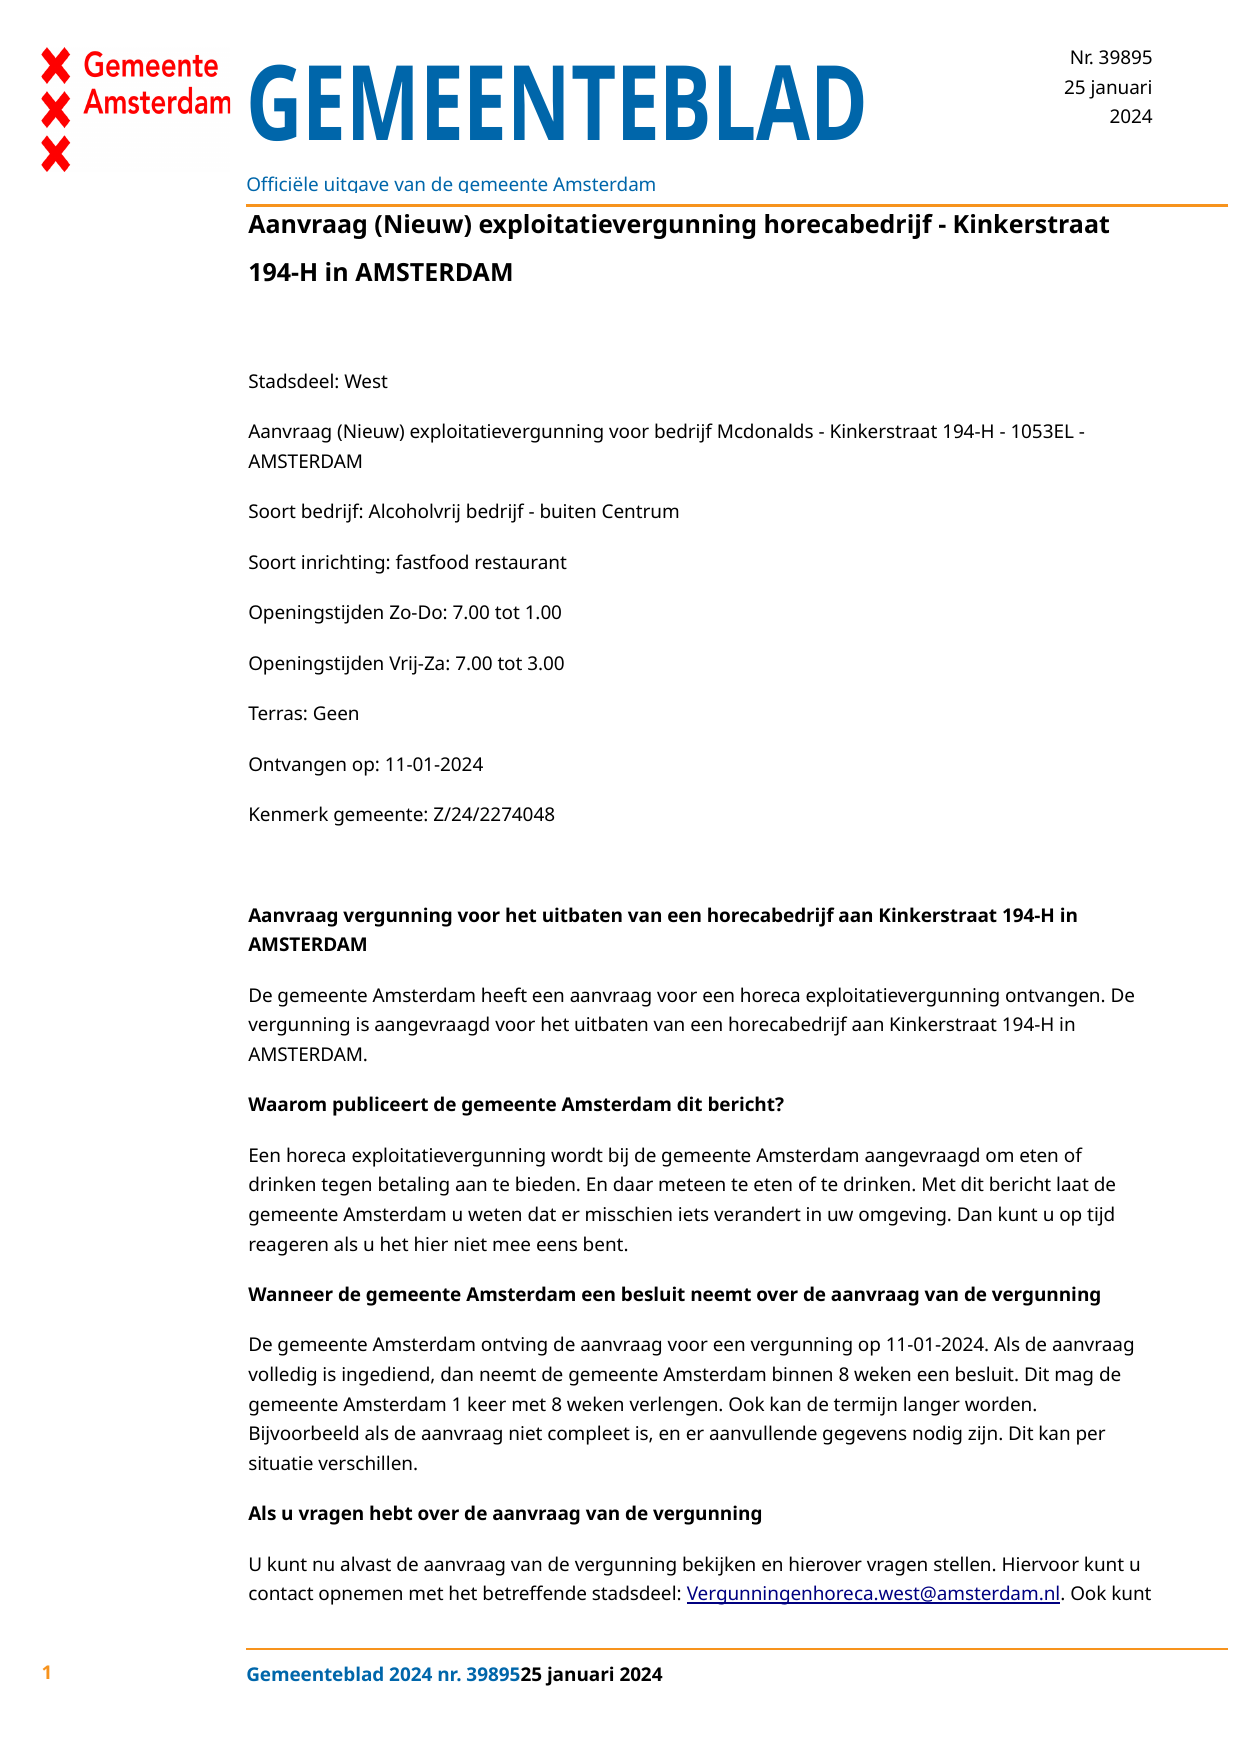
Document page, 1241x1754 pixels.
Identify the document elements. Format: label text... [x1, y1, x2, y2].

text Aanvraag vergunning voor het uitbaten van een horecabedrijf aan Kinkerstraat 194-H in AMSTERDAM [248, 902, 1152, 957]
text Openingstijden Vrij-Za: 7.00 tot 3.00 [248, 650, 1152, 676]
text Terras: Geen [248, 700, 1152, 726]
text Aanvraag (Nieuw) exploitatievergunning horecabedrijf - Kinkerstraat 194-H in AMSTERDAM [248, 207, 1152, 288]
text Wanneer de gemeente Amsterdam een besluit neemt over de aanvraag van de vergunning [248, 1281, 1152, 1307]
text Als u vragen hebt over de aanvraag van de vergunning [248, 1500, 1152, 1526]
text De gemeente Amsterdam ontving de aanvraag voor een vergunning op 11-01-2024. Als de aanvraag volledig is ingediend, dan neemt de gemeente Amsterdam binnen 8 weken een besluit. Dit mag de gemeente Amsterdam 1 keer met 8 weken verlengen. Ook kan de termijn langer worden. Bijvoorbeeld als de aanvraag niet compleet is, en er aanvullende gegevens nodig zijn. Dit kan per situatie verschillen. [248, 1332, 1152, 1476]
text Een horeca exploitatievergunning wordt bij de gemeente Amsterdam aangevraagd om eten of drinken tegen betaling aan te bieden. En daar meteen te eten of te drinken. Met dit bericht laat de gemeente Amsterdam u weten dat er misschien iets verandert in uw omgeving. Dan kunt u op tijd reageren als u het hier niet mee eens bent. [248, 1142, 1152, 1257]
text Soort inrichting: fastfood restaurant [248, 549, 1152, 575]
picture [41, 47, 231, 172]
text U kunt nu alvast de aanvraag van de vergunning bekijken en hierover vragen stellen. Hiervoor kunt u contact opnemen met het betreffende stadsdeel: Vergunningenhoreca.west@amsterdam.nl. Ook kunt [248, 1551, 1152, 1606]
text Stadsdeel: West [248, 368, 1152, 394]
text Waarom publiceert de gemeente Amsterdam dit bericht? [248, 1092, 1152, 1117]
text Kenmerk gemeente: Z/24/2274048 [248, 801, 1152, 827]
text Aanvraag (Nieuw) exploitatievergunning voor bedrijf Mcdonalds - Kinkerstraat 194-H - 1053EL - AMSTERDAM [248, 419, 1152, 474]
text Soort bedrijf: Alcoholvrij bedrijf - buiten Centrum [248, 499, 1152, 524]
text De gemeente Amsterdam heeft een aanvraag voor een horeca exploitatievergunning ontvangen. De vergunning is aangevraagd voor het uitbaten van een horecabedrijf aan Kinkerstraat 194-H in AMSTERDAM. [248, 982, 1152, 1067]
text Ontvangen op: 11-01-2024 [248, 751, 1152, 777]
text Openingstijden Zo-Do: 7.00 tot 1.00 [248, 599, 1152, 625]
